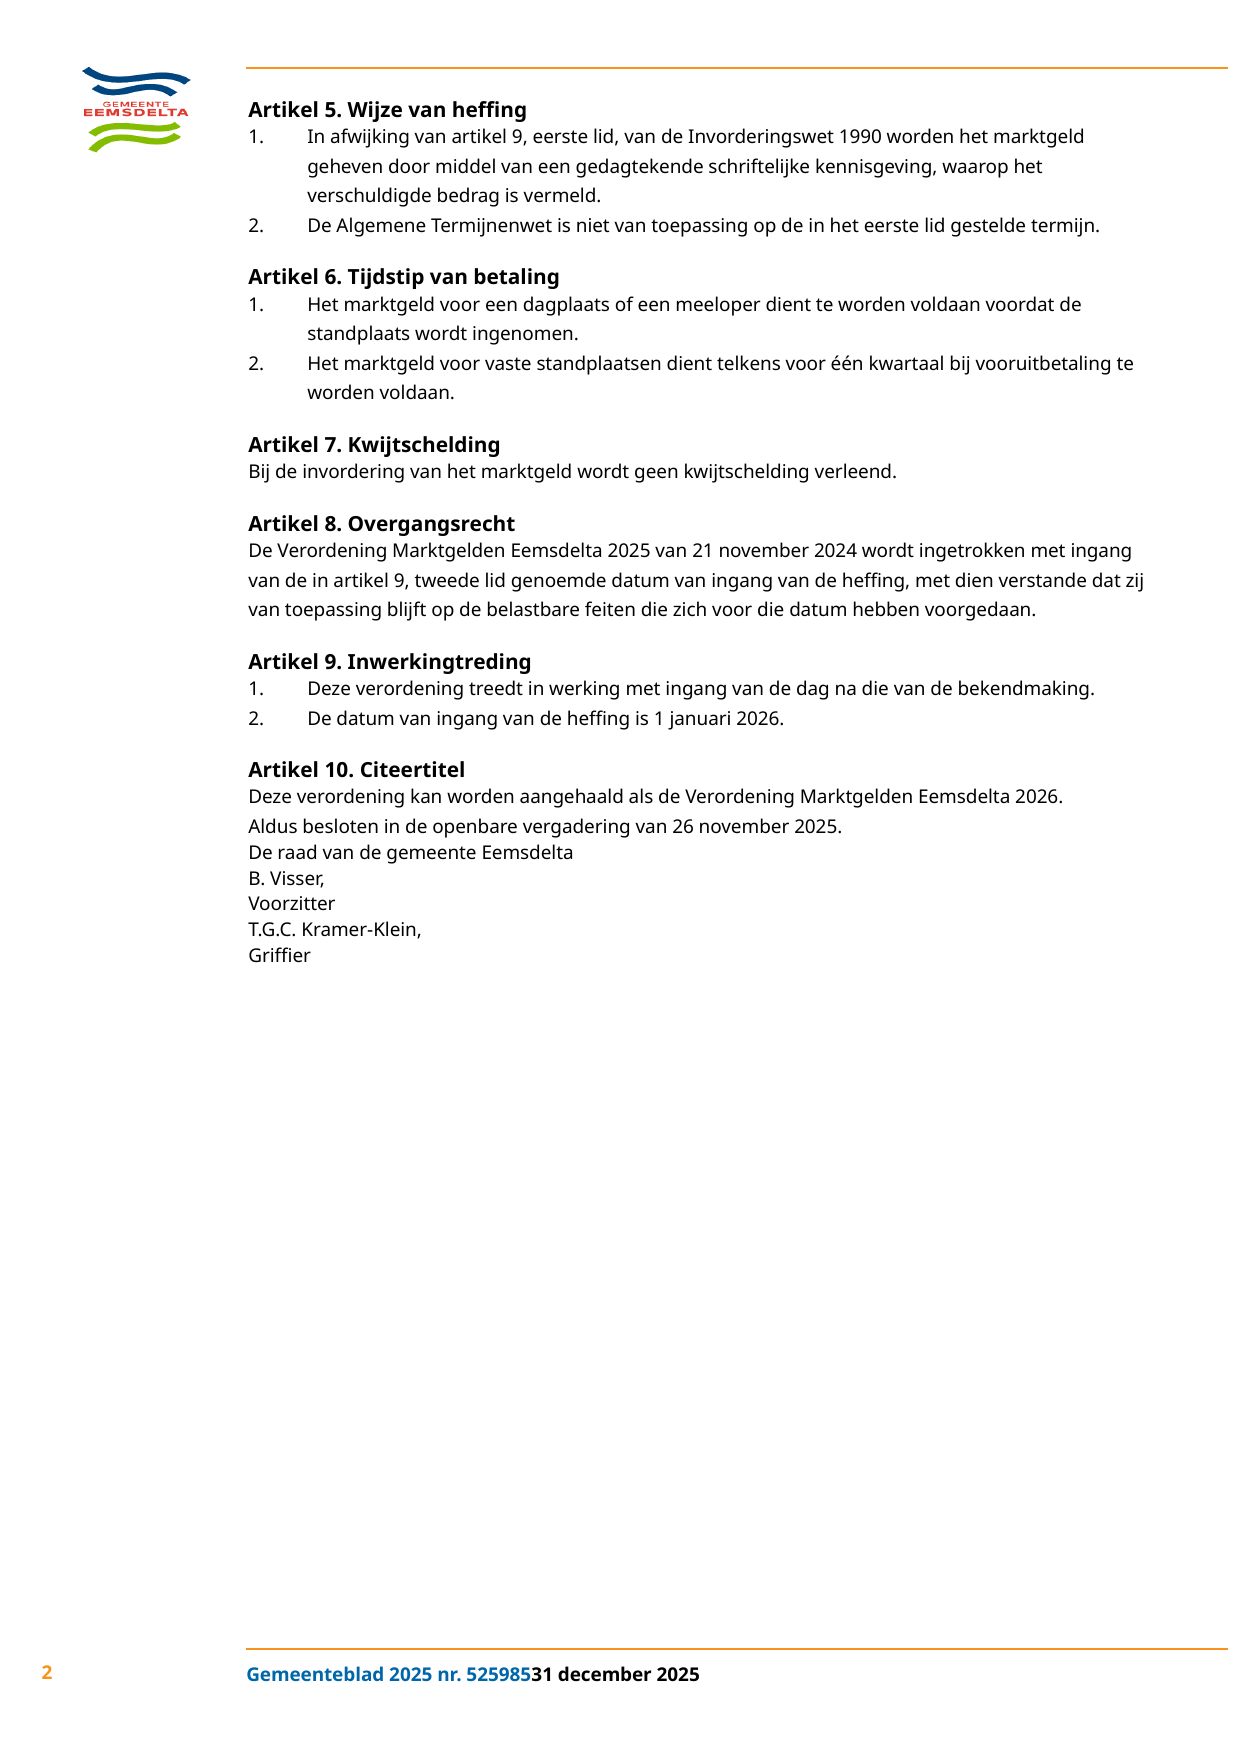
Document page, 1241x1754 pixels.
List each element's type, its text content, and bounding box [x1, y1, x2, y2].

text Artikel 6. Tijdstip van betaling [248, 262, 1152, 291]
text Deze verordening kan worden aangehaald als de Verordening Marktgelden Eemsdelta 2026. [248, 784, 1152, 809]
list Het marktgeld voor een dagplaats of een meeloper dient te worden voldaan voordat de standplaats wordt ingenomen. [248, 291, 1152, 346]
text De raad van de gemeente Eemsdelta [248, 839, 1152, 865]
text Griffier [248, 942, 1152, 968]
list De datum van ingang van de heffing is 1 januari 2026. [248, 705, 1152, 731]
list In afwijking van artikel 9, eerste lid, van de Invorderingswet 1990 worden het marktgeld geheven door middel van een gedagtekende schriftelijke kennisgeving, waarop het verschuldigde bedrag is vermeld. [248, 123, 1152, 208]
text Aldus besloten in de openbare vergadering van 26 november 2025. [248, 813, 1152, 839]
text Artikel 7. Kwijtschelding [248, 430, 1152, 458]
list Deze verordening treedt in werking met ingang van de dag na die van de bekendmaking. [248, 675, 1152, 701]
text Artikel 5. Wijze van heffing [248, 95, 1152, 123]
list Het marktgeld voor vaste standplaatsen dient telkens voor één kwartaal bij vooruitbetaling te worden voldaan. [248, 350, 1152, 405]
text Artikel 9. Inwerkingtreding [248, 647, 1152, 675]
text Bij de invordering van het marktgeld wordt geen kwijtschelding verleend. [248, 458, 1152, 484]
list De Algemene Termijnenwet is niet van toepassing op de in het eerste lid gestelde termijn. [248, 212, 1152, 238]
text Artikel 10. Citeertitel [248, 755, 1152, 784]
text Artikel 8. Overgangsrecht [248, 509, 1152, 537]
text B. Visser, [248, 865, 1152, 891]
picture [41, 47, 231, 172]
text T.G.C. Kramer-Klein, [248, 916, 1152, 942]
text De Verordening Marktgelden Eemsdelta 2025 van 21 november 2024 wordt ingetrokken met ingang van de in artikel 9, tweede lid genoemde datum van ingang van de heffing, met dien verstande dat zij van toepassing blijft op de belastbare feiten die zich voor die datum hebben voorgedaan. [248, 537, 1152, 622]
text Voorzitter [248, 891, 1152, 916]
